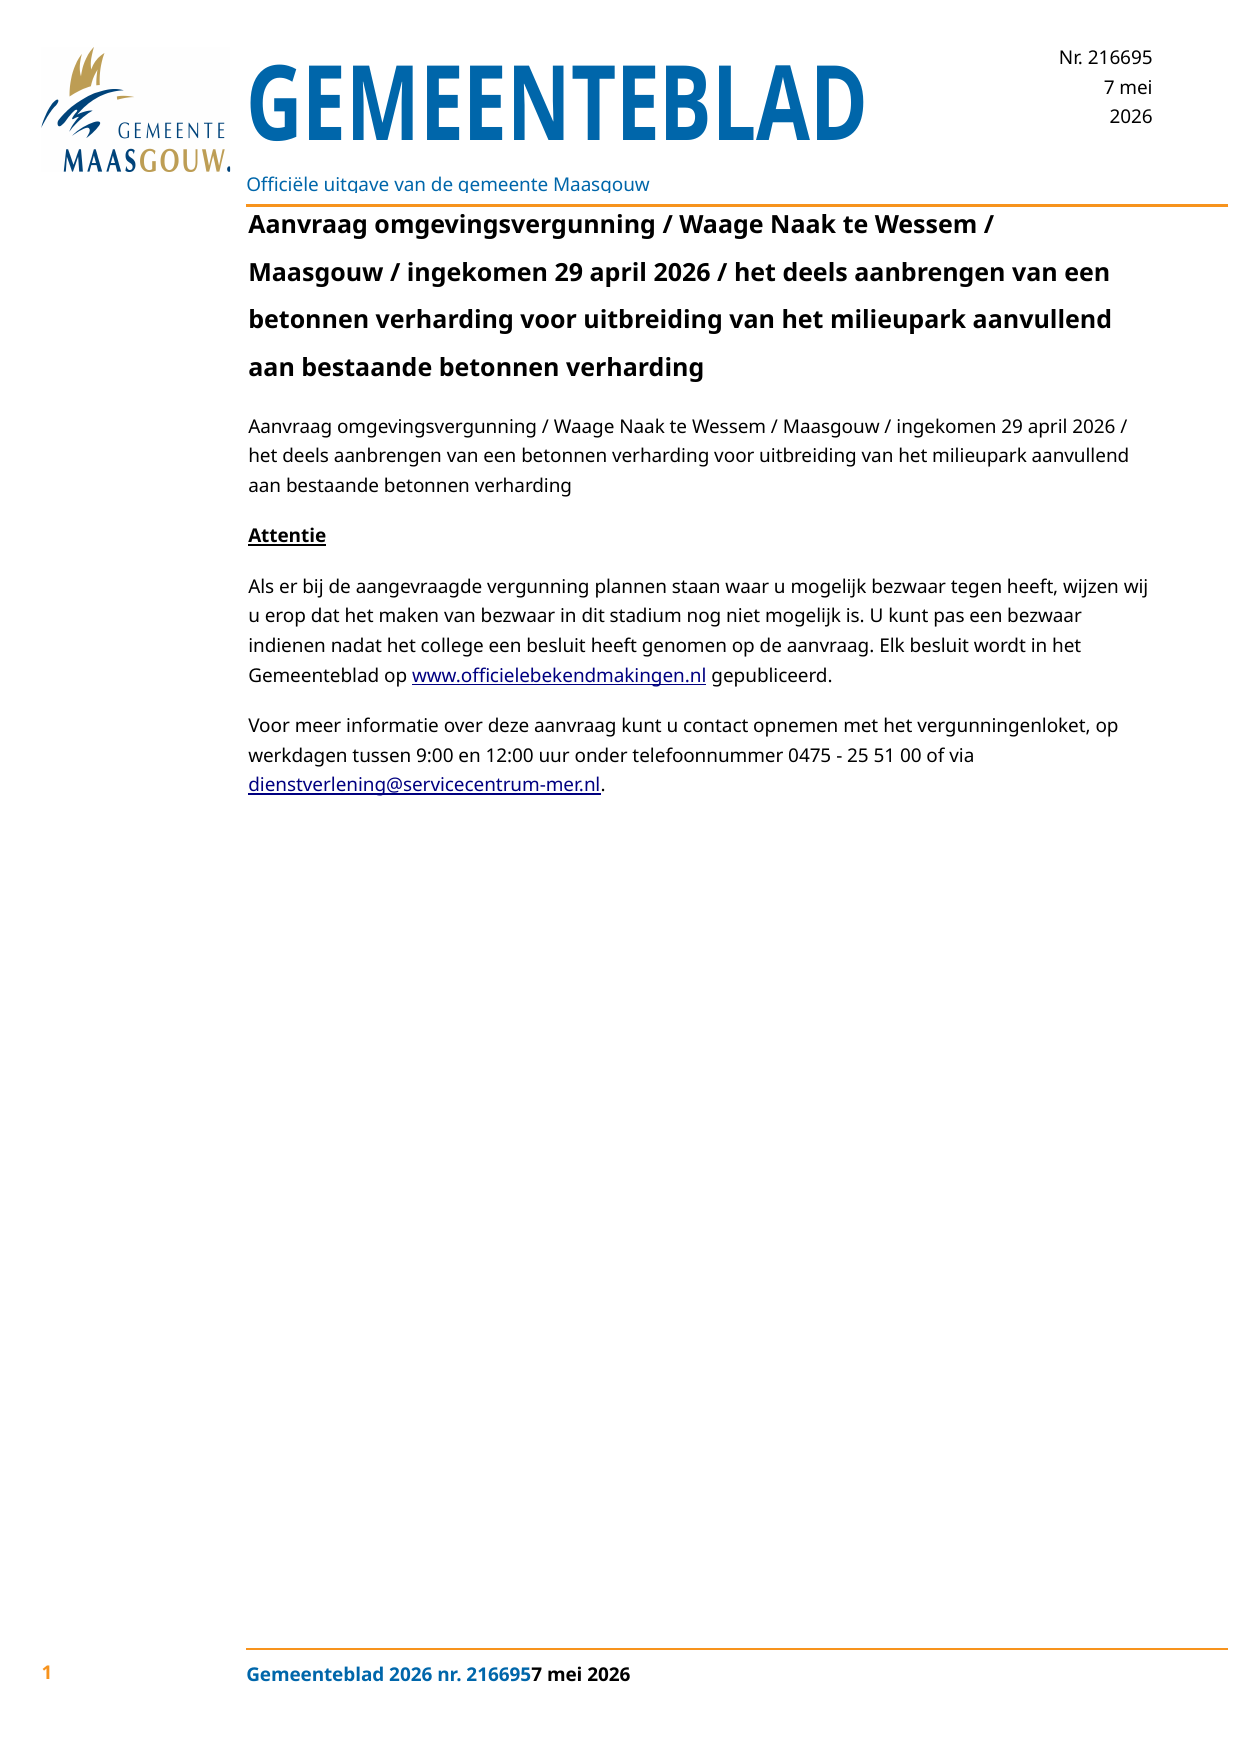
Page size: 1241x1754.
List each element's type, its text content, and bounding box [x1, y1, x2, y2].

text Aanvraag omgevingsvergunning / Waage Naak te Wessem / Maasgouw / ingekomen 29 april 2026 / het deels aanbrengen van een betonnen verharding voor uitbreiding van het milieupark aanvullend aan bestaande betonnen verharding [248, 413, 1152, 498]
text Attentie [248, 523, 1152, 548]
text Voor meer informatie over deze aanvraag kunt u contact opnemen met het vergunningenloket, op werkdagen tussen 9:00 en 12:00 uur onder telefoonnummer 0475 - 25 51 00 of via dienstverlening@servicecentrum-mer.nl. [248, 712, 1152, 797]
picture [41, 47, 231, 172]
text Aanvraag omgevingsvergunning / Waage Naak te Wessem / Maasgouw / ingekomen 29 april 2026 / het deels aanbrengen van een betonnen verharding voor uitbreiding van het milieupark aanvullend aan bestaande betonnen verharding [248, 207, 1152, 384]
text Als er bij de aangevraagde vergunning plannen staan waar u mogelijk bezwaar tegen heeft, wijzen wij u erop dat het maken van bezwaar in dit stadium nog niet mogelijk is. U kunt pas een bezwaar indienen nadat het college een besluit heeft genomen op de aanvraag. Elk besluit wordt in het Gemeenteblad op www.officielebekendmakingen.nl gepubliceerd. [248, 573, 1152, 688]
